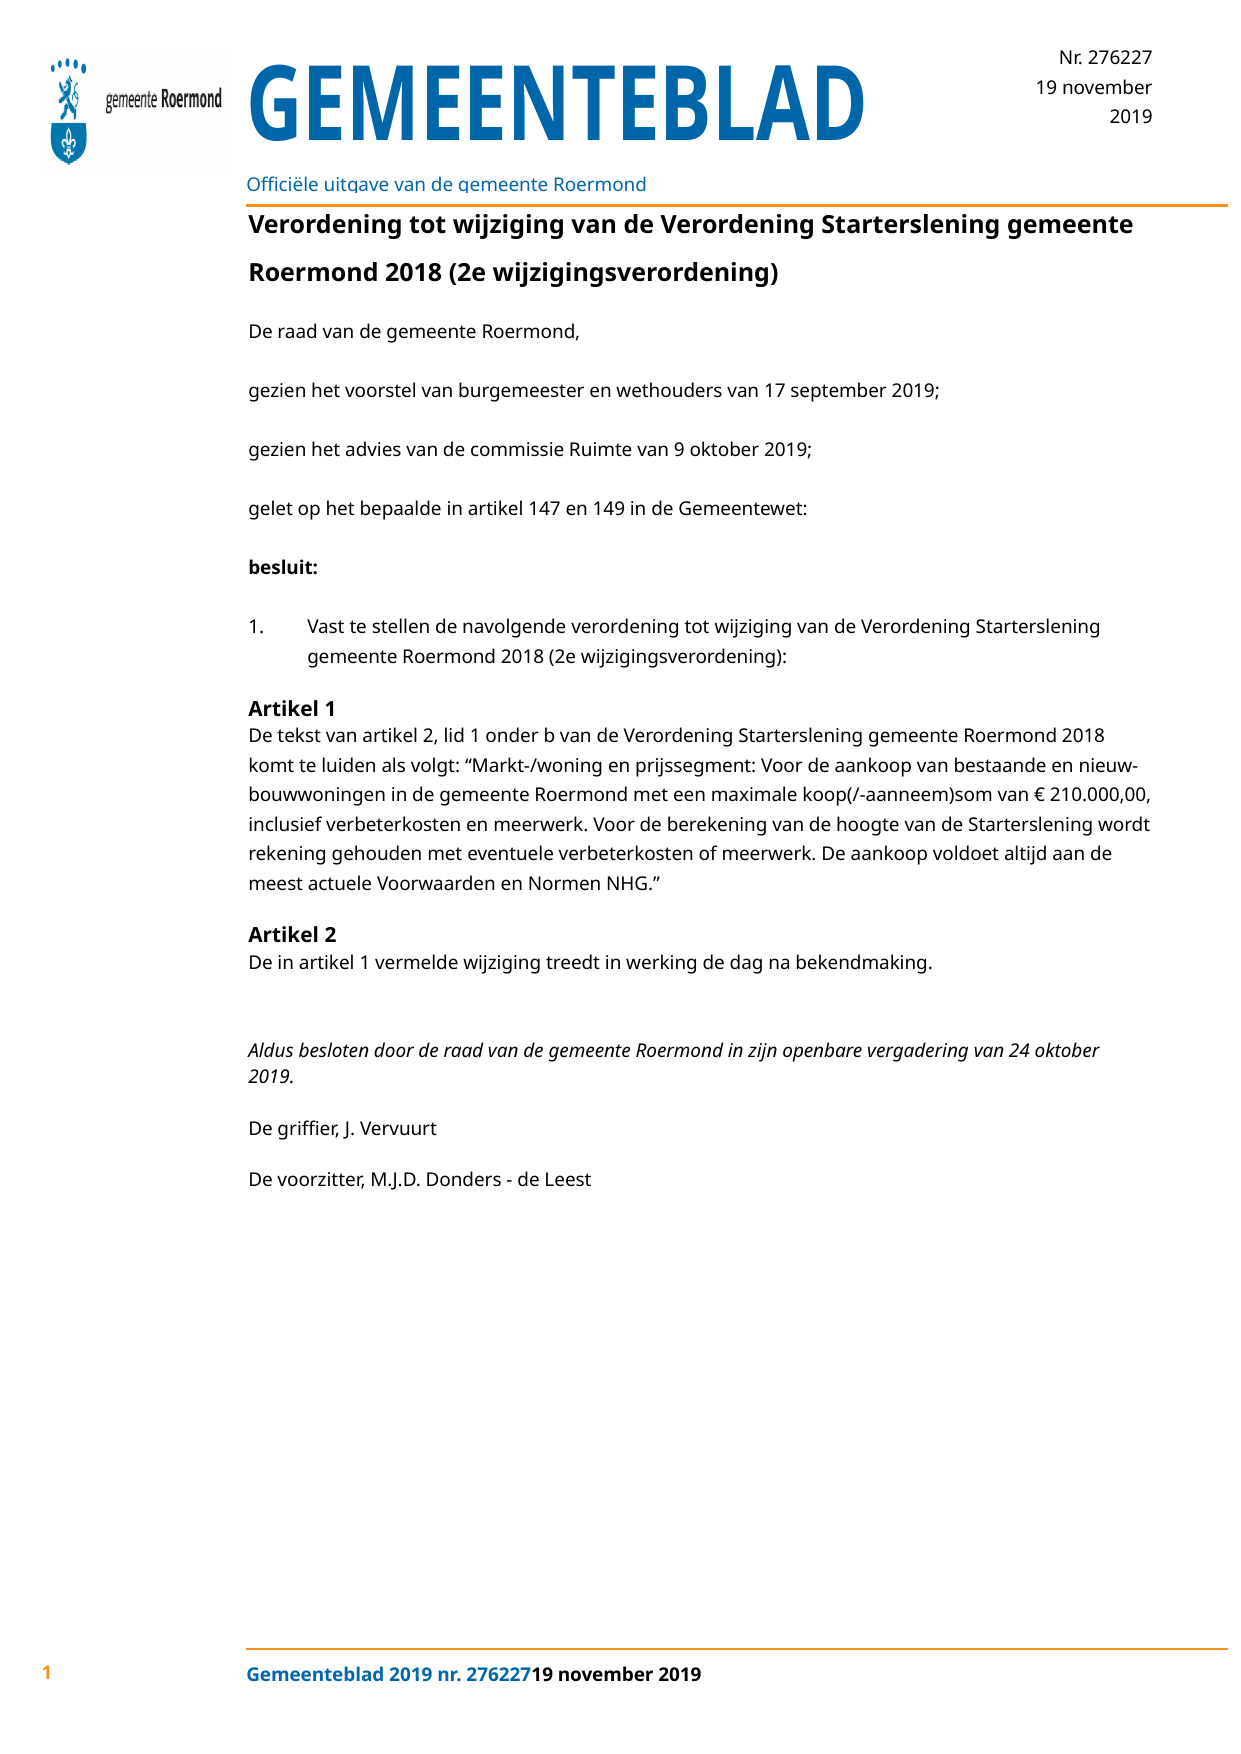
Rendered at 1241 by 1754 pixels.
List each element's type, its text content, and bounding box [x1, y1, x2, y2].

text gezien het voorstel van burgemeester en wethouders van 17 september 2019; [248, 377, 1152, 403]
text Verordening tot wijziging van de Verordening Starterslening gemeente Roermond 2018 (2e wijzigingsverordening) [248, 207, 1152, 288]
text De griffier, J. Vervuurt [248, 1115, 1152, 1141]
text De voorzitter, M.J.D. Donders - de Leest [248, 1166, 1152, 1192]
text De in artikel 1 vermelde wijziging treedt in werking de dag na bekendmaking. [248, 949, 1152, 975]
text gelet op het bepaalde in artikel 147 en 149 in de Gemeentewet: [248, 495, 1152, 521]
text De raad van de gemeente Roermond, [248, 318, 1152, 344]
text De tekst van artikel 2, lid 1 onder b van de Verordening Starterslening gemeente Roermond 2018 komt te luiden als volgt: “Markt‐/woning en prijssegment: Voor de aankoop van bestaande en nieuw-bouwwoningen in de gemeente Roermond met een maximale koop(/‐aanneem)som van € 210.000,00, inclusief verbeterkosten en meerwerk. Voor de berekening van de hoogte van de Starterslening wordt rekening gehouden met eventuele verbeterkosten of meerwerk. De aankoop voldoet altijd aan de meest actuele Voorwaarden en Normen NHG.” [248, 722, 1152, 896]
text Artikel 1 [248, 694, 1152, 722]
text Artikel 2 [248, 921, 1152, 949]
picture [41, 47, 231, 172]
list Vast te stellen de navolgende verordening tot wijziging van de Verordening Starterslening gemeente Roermond 2018 (2e wijzigingsverordening): [248, 614, 1152, 669]
text gezien het advies van de commissie Ruimte van 9 oktober 2019; [248, 436, 1152, 462]
text Aldus besloten door de raad van de gemeente Roermond in zijn openbare vergadering van 24 oktober 2019. [248, 1038, 1152, 1089]
text besluit: [248, 554, 1152, 580]
